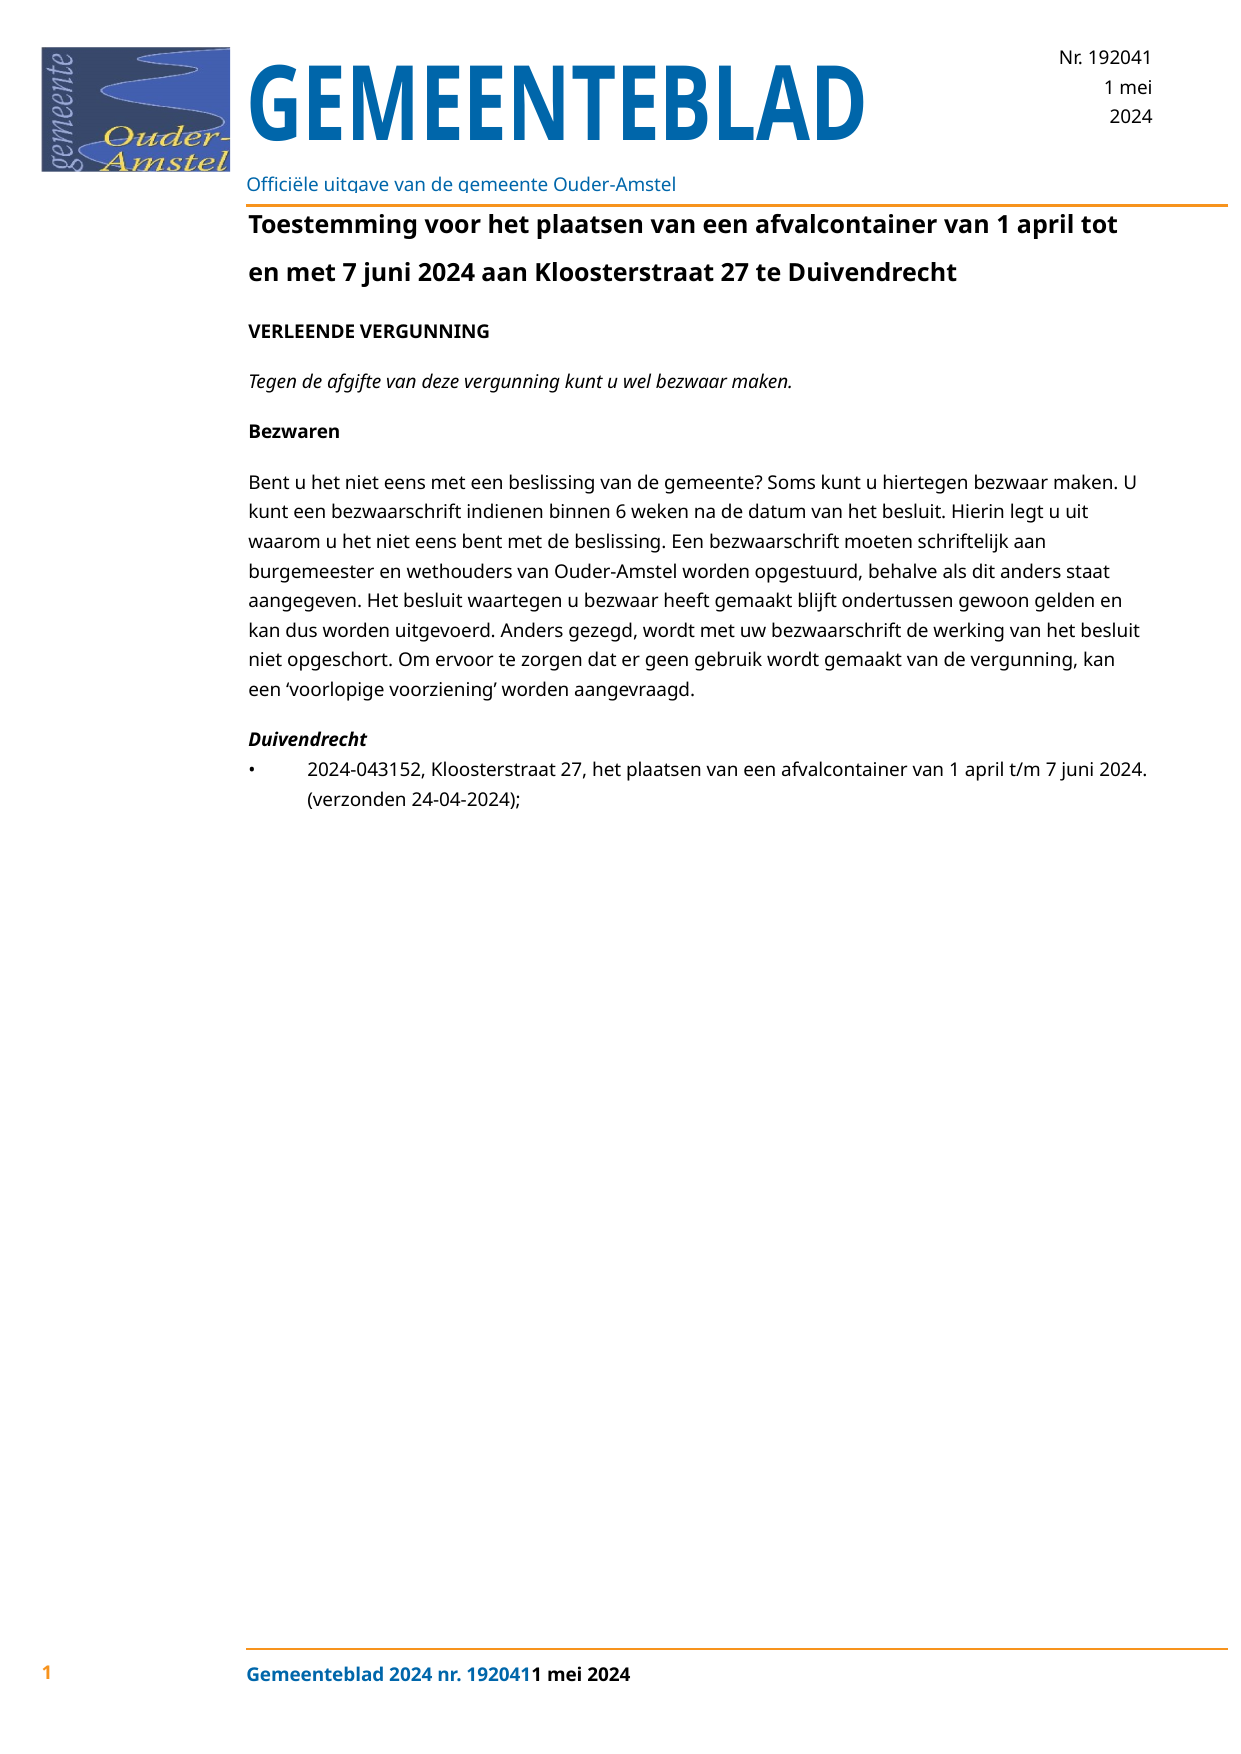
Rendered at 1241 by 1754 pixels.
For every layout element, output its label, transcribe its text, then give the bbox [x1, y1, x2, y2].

picture [41, 47, 231, 172]
text Tegen de afgifte van deze vergunning kunt u wel bezwaar maken. [248, 368, 1152, 394]
list 2024-043152, Kloosterstraat 27, het plaatsen van een afvalcontainer van 1 april t/m 7 juni 2024. (verzonden 24-04-2024); [248, 756, 1152, 812]
text Toestemming voor het plaatsen van een afvalcontainer van 1 april tot en met 7 juni 2024 aan Kloosterstraat 27 te Duivendrecht [248, 207, 1152, 288]
text Bent u het niet eens met een beslissing van de gemeente? Soms kunt u hiertegen bezwaar maken. U kunt een bezwaarschrift indienen binnen 6 weken na de datum van het besluit. Hierin legt u uit waarom u het niet eens bent met de beslissing. Een bezwaarschrift moeten schriftelijk aan burgemeester en wethouders van Ouder-Amstel worden opgestuurd, behalve als dit anders staat aangegeven. Het besluit waartegen u bezwaar heeft gemaakt blijft ondertussen gewoon gelden en kan dus worden uitgevoerd. Anders gezegd, wordt met uw bezwaarschrift de werking van het besluit niet opgeschort. Om ervoor te zorgen dat er geen gebruik wordt gemaakt van de vergunning, kan een ‘voorlopige voorziening’ worden aangevraagd. [248, 469, 1152, 702]
text VERLEENDE VERGUNNING [248, 318, 1152, 344]
text Bezwaren [248, 419, 1152, 444]
text Duivendrecht [248, 727, 1152, 752]
